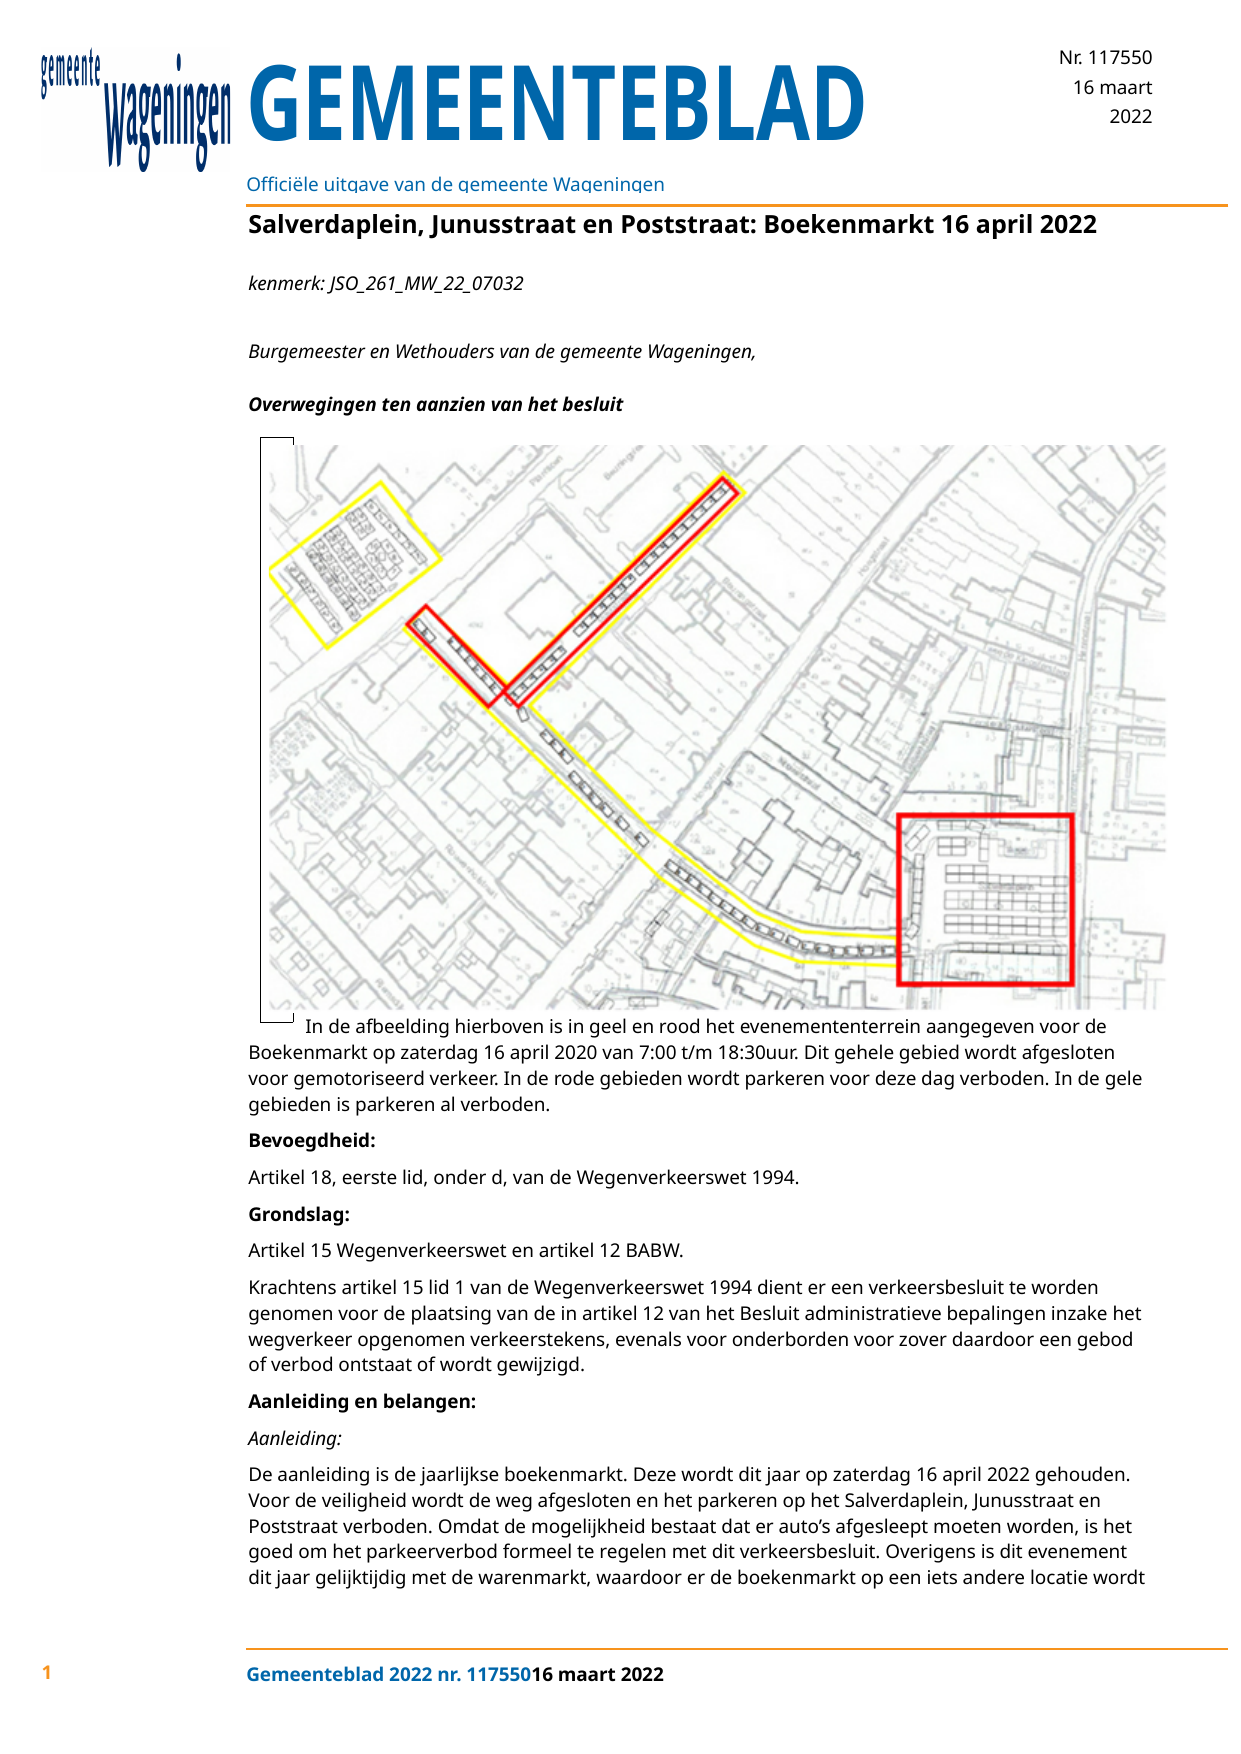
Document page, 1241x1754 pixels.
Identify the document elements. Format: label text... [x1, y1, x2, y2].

picture [41, 47, 231, 172]
text Bevoegdheid: [248, 1128, 1152, 1153]
text De aanleiding is de jaarlijkse boekenmarkt. Deze wordt dit jaar op zaterdag 16 april 2022 gehouden. Voor de veiligheid wordt de weg afgesloten en het parkeren op het Salverdaplein, Junusstraat en Poststraat verboden. Omdat de mogelijkheid bestaat dat er auto’s afgesleept moeten worden, is het goed om het parkeerverbod formeel te regelen met dit verkeersbesluit. Overigens is dit evenement dit jaar gelijktijdig met de warenmarkt, waardoor er de boekenmarkt op een iets andere locatie wordt [248, 1461, 1152, 1590]
text Grondslag: [248, 1201, 1152, 1227]
text Artikel 18, eerste lid, onder d, van de Wegenverkeerswet 1994. [248, 1164, 1152, 1190]
text In de afbeelding hierboven is in geel en rood het evenemententerrein aangegeven voor de Boekenmarkt op zaterdag 16 april 2020 van 7:00 t/m 18:30uur. Dit gehele gebied wordt afgesloten voor gemotoriseerd verkeer. In de rode gebieden wordt parkeren voor deze dag verboden. In de gele gebieden is parkeren al verboden. [248, 425, 1152, 1117]
text Krachtens artikel 15 lid 1 van de Wegenverkeerswet 1994 dient er een verkeersbesluit te worden genomen voor de plaatsing van de in artikel 12 van het Besluit administratieve bepalingen inzake het wegverkeer opgenomen verkeerstekens, evenals voor onderborden voor zover daardoor een gebod of verbod ontstaat of wordt gewijzigd. [248, 1274, 1152, 1377]
text Aanleiding: [248, 1425, 1152, 1451]
text kenmerk: JSO_261_MW_22_07032 [248, 270, 1152, 296]
text Artikel 15 Wegenverkeerswet en artikel 12 BABW. [248, 1238, 1152, 1263]
text Aanleiding en belangen: [248, 1388, 1152, 1414]
text Overwegingen ten aanzien van het besluit [248, 391, 1152, 417]
picture [268, 445, 1173, 1013]
text Salverdaplein, Junusstraat en Poststraat: Boekenmarkt 16 april 2022 [248, 207, 1152, 241]
text Burgemeester en Wethouders van de gemeente Wageningen, [248, 338, 1152, 364]
